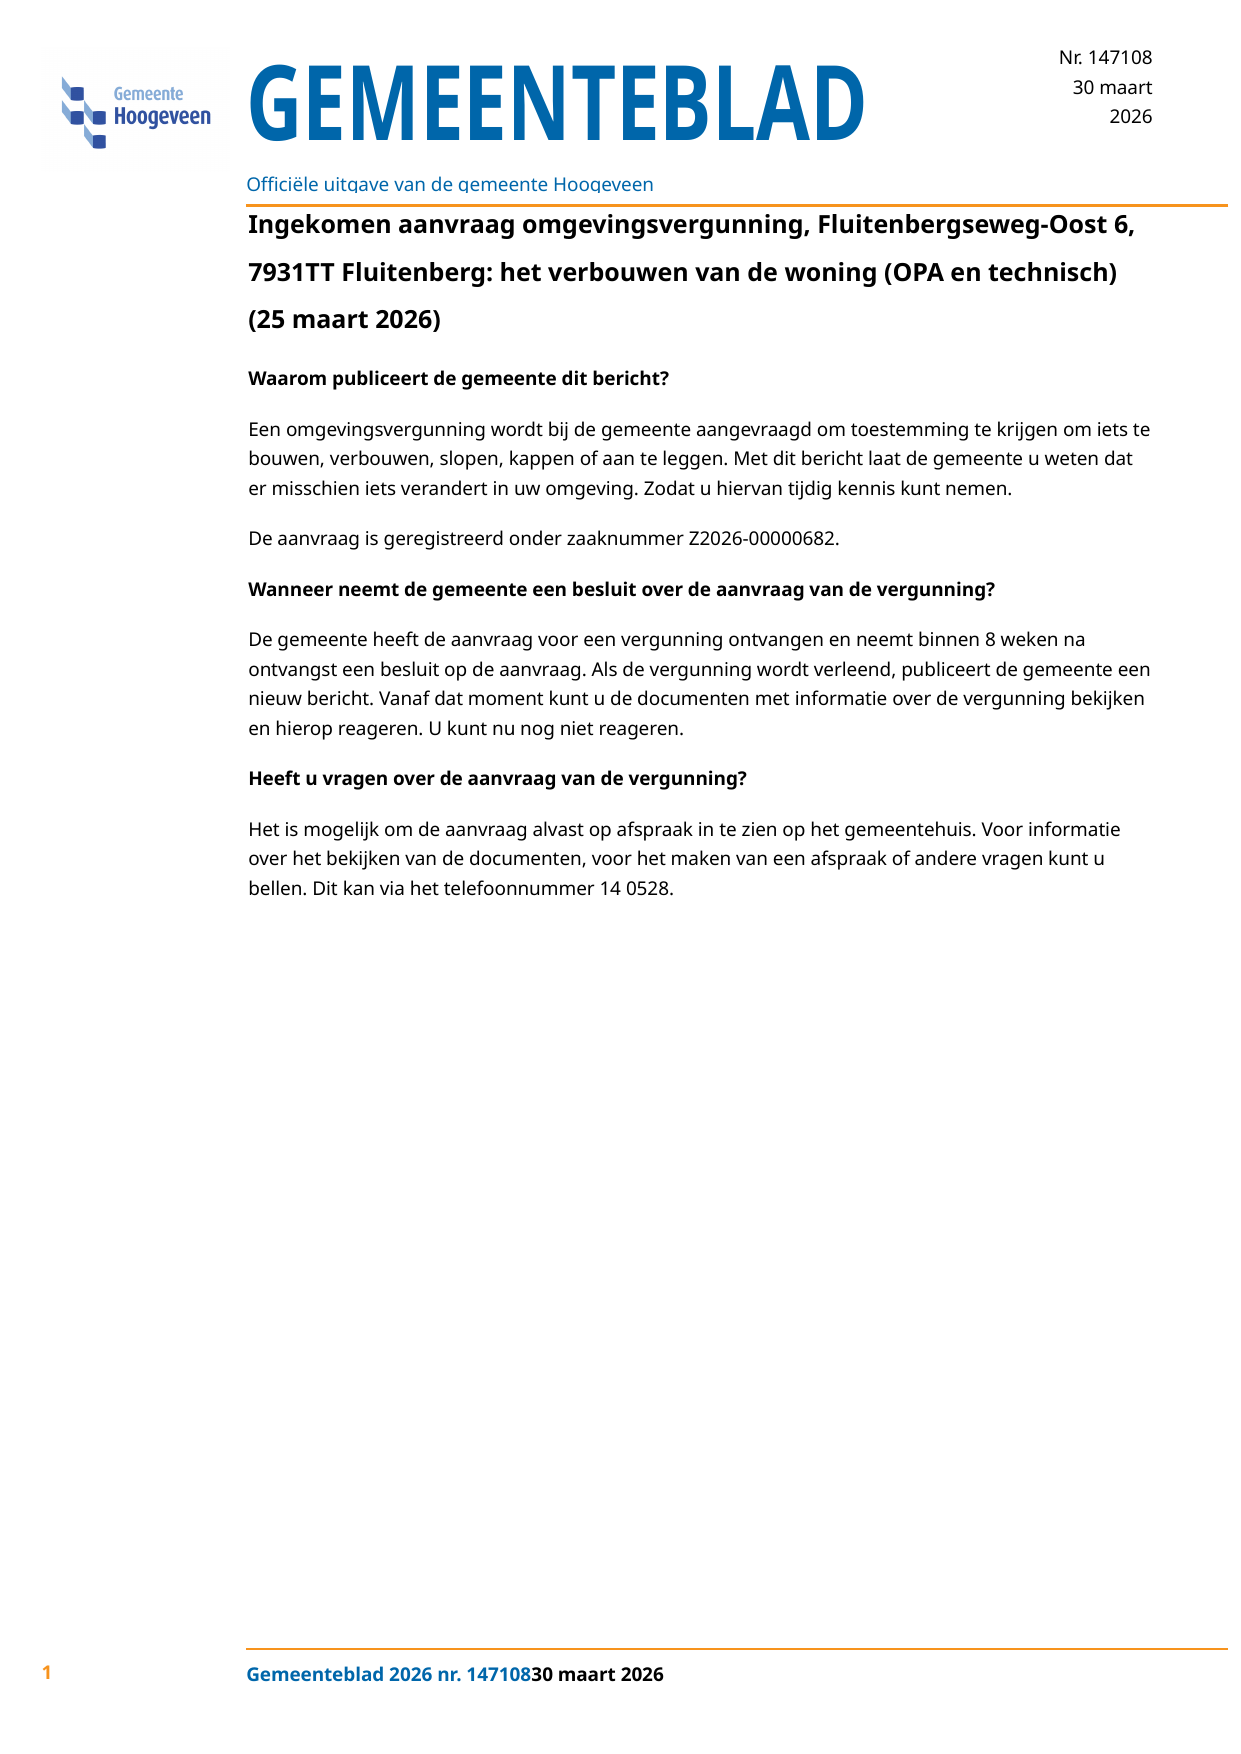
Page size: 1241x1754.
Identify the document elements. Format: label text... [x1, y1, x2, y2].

text De aanvraag is geregistreerd onder zaaknummer Z2026-00000682. [248, 526, 1152, 551]
text De gemeente heeft de aanvraag voor een vergunning ontvangen en neemt binnen 8 weken na ontvangst een besluit op de aanvraag. Als de vergunning wordt verleend, publiceert de gemeente een nieuw bericht. Vanaf dat moment kunt u de documenten met informatie over de vergunning bekijken en hierop reageren. U kunt nu nog niet reageren. [248, 626, 1152, 741]
picture [41, 47, 231, 172]
text Een omgevingsvergunning wordt bij de gemeente aangevraagd om toestemming te krijgen om iets te bouwen, verbouwen, slopen, kappen of aan te leggen. Met dit bericht laat de gemeente u weten dat er misschien iets verandert in uw omgeving. Zodat u hiervan tijdig kennis kunt nemen. [248, 416, 1152, 501]
text Heeft u vragen over de aanvraag van de vergunning? [248, 766, 1152, 791]
text Ingekomen aanvraag omgevingsvergunning, Fluitenbergseweg-Oost 6, 7931TT Fluitenberg: het verbouwen van de woning (OPA en technisch) (25 maart 2026) [248, 207, 1152, 336]
text Wanneer neemt de gemeente een besluit over de aanvraag van de vergunning? [248, 576, 1152, 602]
text Het is mogelijk om de aanvraag alvast op afspraak in te zien op het gemeentehuis. Voor informatie over het bekijken van de documenten, voor het maken van een afspraak of andere vragen kunt u bellen. Dit kan via het telefoonnummer 14 0528. [248, 816, 1152, 901]
text Waarom publiceert de gemeente dit bericht? [248, 366, 1152, 391]
